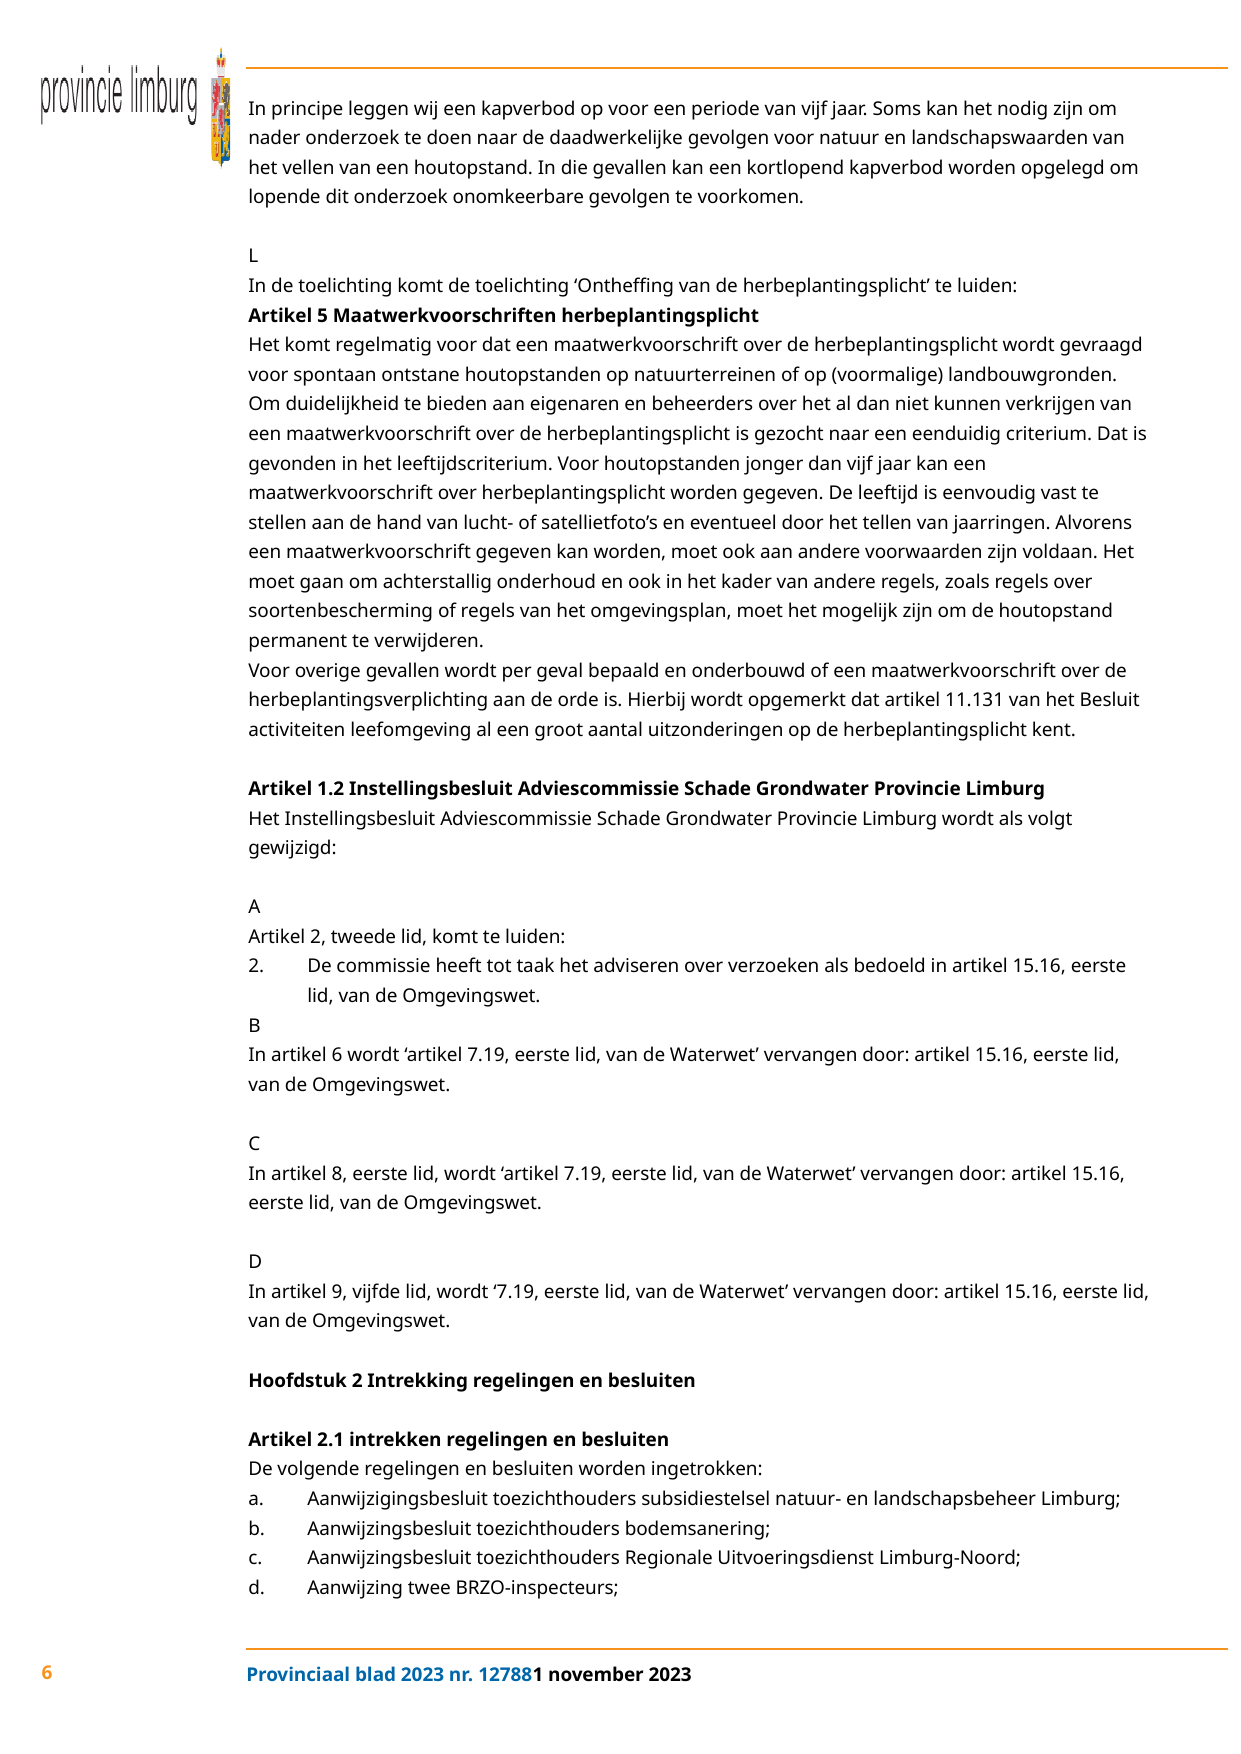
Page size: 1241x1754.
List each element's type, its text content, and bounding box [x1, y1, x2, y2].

list Aanwijzingsbesluit toezichthouders Regionale Uitvoeringsdienst Limburg-Noord; [248, 1544, 1152, 1570]
list Aanwijzingsbesluit toezichthouders bodemsanering; [248, 1515, 1152, 1541]
picture [41, 47, 231, 172]
text In principe leggen wij een kapverbod op voor een periode van vijf jaar. Soms kan het nodig zijn om nader onderzoek te doen naar de daadwerkelijke gevolgen voor natuur en landschapswaarden van het vellen van een houtopstand. In die gevallen kan een kortlopend kapverbod worden opgelegd om lopende dit onderzoek onomkeerbare gevolgen te voorkomen. [248, 95, 1152, 209]
text B [248, 1012, 1152, 1038]
list De commissie heeft tot taak het adviseren over verzoeken als bedoeld in artikel 15.16, eerste lid, van de Omgevingswet. [248, 953, 1152, 1008]
text Artikel 1.2 Instellingsbesluit Adviescommissie Schade Grondwater Provincie Limburg [248, 775, 1152, 801]
text In artikel 9, vijfde lid, wordt ‘7.19, eerste lid, van de Waterwet’ vervangen door: artikel 15.16, eerste lid, van de Omgevingswet. [248, 1278, 1152, 1333]
text Artikel 2, tweede lid, komt te luiden: [248, 923, 1152, 949]
text D [248, 1248, 1152, 1274]
text Voor overige gevallen wordt per geval bepaald en onderbouwd of een maatwerkvoorschrift over de herbeplantingsverplichting aan de orde is. Hierbij wordt opgemerkt dat artikel 11.131 van het Besluit activiteiten leefomgeving al een groot aantal uitzonderingen op de herbeplantingsplicht kent. [248, 657, 1152, 742]
text Het Instellingsbesluit Adviescommissie Schade Grondwater Provincie Limburg wordt als volgt gewijzigd: [248, 805, 1152, 860]
text Artikel 5 Maatwerkvoorschriften herbeplantingsplicht [248, 302, 1152, 328]
text Het komt regelmatig voor dat een maatwerkvoorschrift over de herbeplantingsplicht wordt gevraagd voor spontaan ontstane houtopstanden op natuurterreinen of op (voormalige) landbouwgronden. Om duidelijkheid te bieden aan eigenaren en beheerders over het al dan niet kunnen verkrijgen van een maatwerkvoorschrift over de herbeplantingsplicht is gezocht naar een eenduidig criterium. Dat is gevonden in het leeftijdscriterium. Voor houtopstanden jonger dan vijf jaar kan een maatwerkvoorschrift over herbeplantingsplicht worden gegeven. De leeftijd is eenvoudig vast te stellen aan de hand van lucht- of satellietfoto’s en eventueel door het tellen van jaarringen. Alvorens een maatwerkvoorschrift gegeven kan worden, moet ook aan andere voorwaarden zijn voldaan. Het moet gaan om achterstallig onderhoud en ook in het kader van andere regels, zoals regels over soortenbescherming of regels van het omgevingsplan, moet het mogelijk zijn om de houtopstand permanent te verwijderen. [248, 331, 1152, 653]
text Artikel 2.1 intrekken regelingen en besluiten [248, 1426, 1152, 1452]
text A [248, 893, 1152, 919]
text De volgende regelingen en besluiten worden ingetrokken: [248, 1456, 1152, 1481]
list Aanwijzing twee BRZO-inspecteurs; [248, 1574, 1152, 1600]
text C [248, 1130, 1152, 1156]
text In artikel 8, eerste lid, wordt ‘artikel 7.19, eerste lid, van de Waterwet’ vervangen door: artikel 15.16, eerste lid, van de Omgevingswet. [248, 1160, 1152, 1215]
list Aanwijzigingsbesluit toezichthouders subsidiestelsel natuur- en landschapsbeheer Limburg; [248, 1485, 1152, 1511]
text In de toelichting komt de toelichting ‘Ontheffing van de herbeplantingsplicht’ te luiden: [248, 272, 1152, 298]
text Hoofdstuk 2 Intrekking regelingen en besluiten [248, 1367, 1152, 1393]
text L [248, 243, 1152, 268]
text In artikel 6 wordt ‘artikel 7.19, eerste lid, van de Waterwet’ vervangen door: artikel 15.16, eerste lid, van de Omgevingswet. [248, 1041, 1152, 1097]
